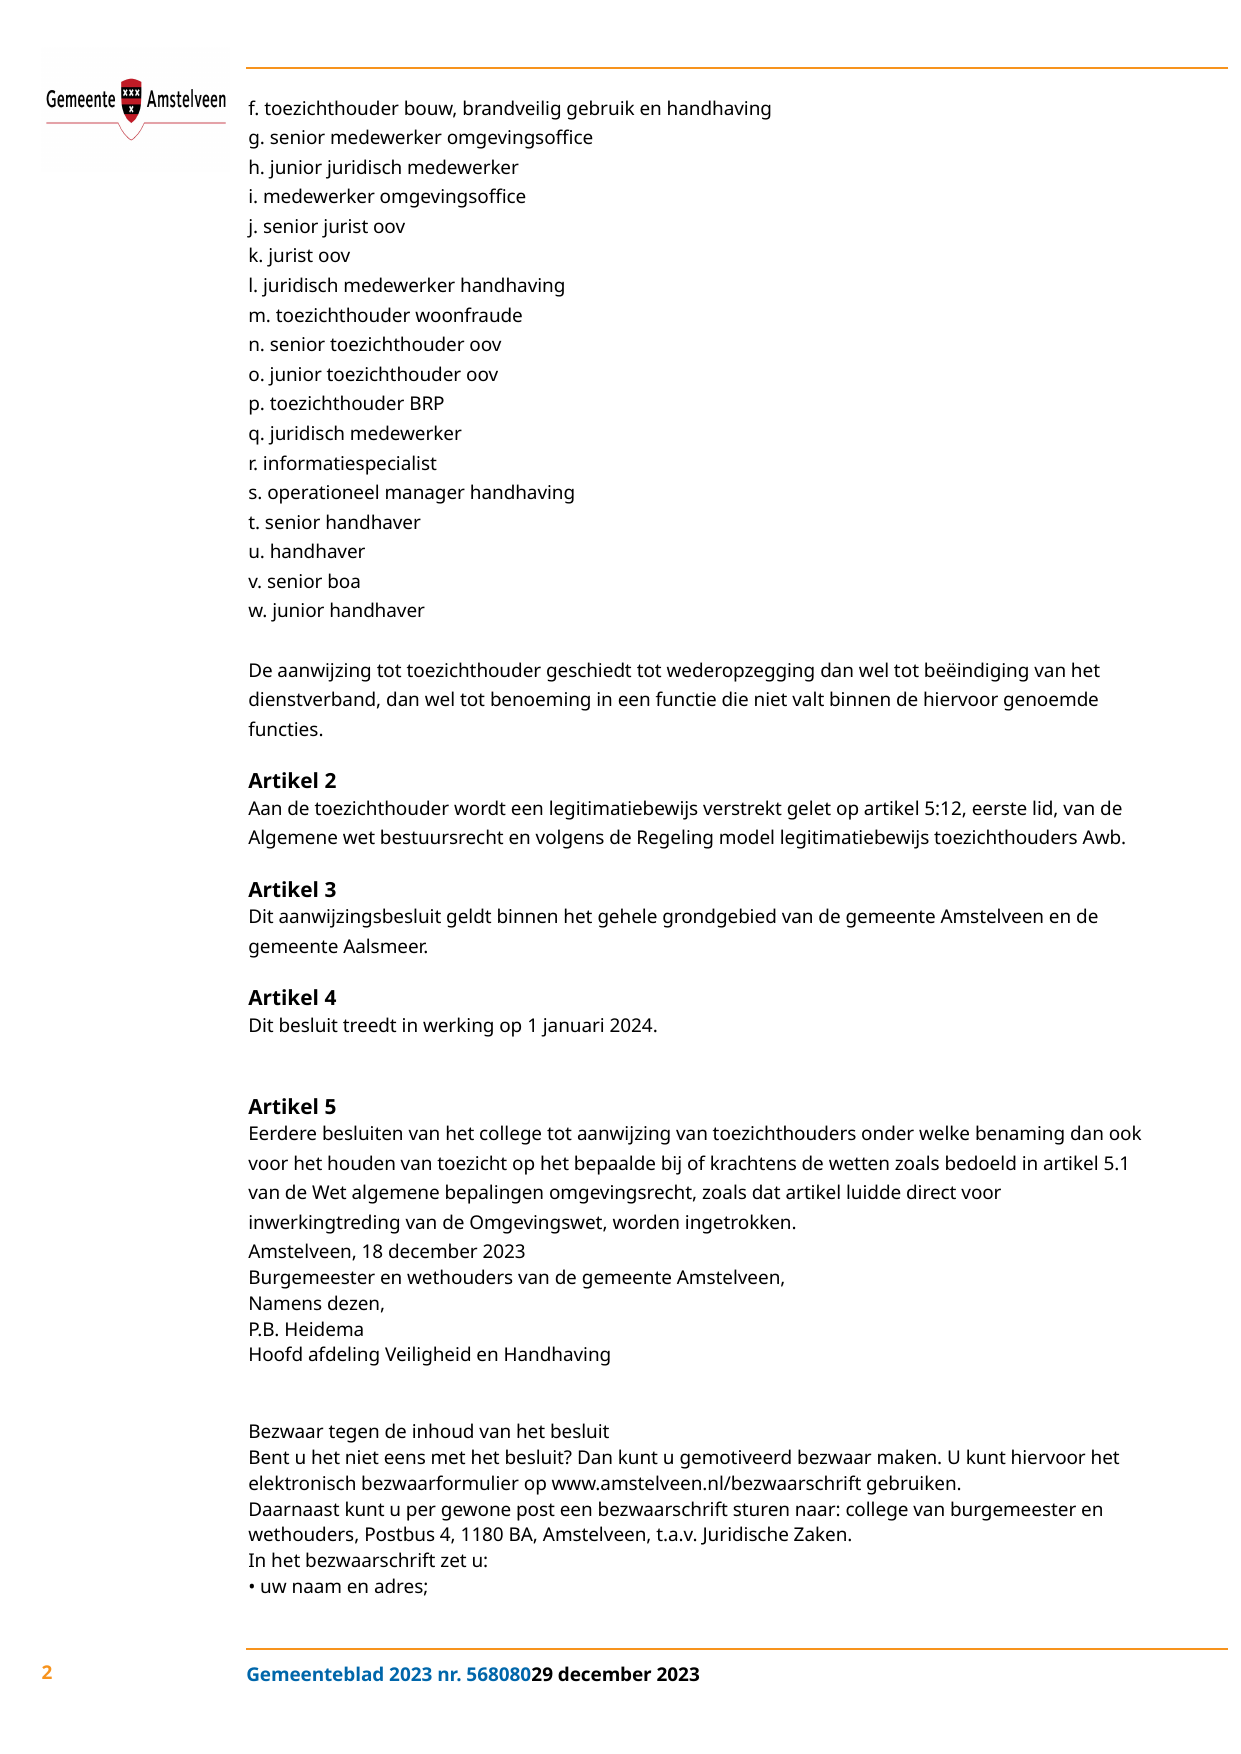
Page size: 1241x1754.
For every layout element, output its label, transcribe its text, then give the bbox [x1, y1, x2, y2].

text Dit besluit treedt in werking op 1 januari 2024. [248, 1012, 1152, 1037]
text s. operationeel manager handhaving [248, 479, 1152, 505]
text h. junior juridisch medewerker [248, 154, 1152, 180]
text q. juridisch medewerker [248, 420, 1152, 446]
text Hoofd afdeling Veiligheid en Handhaving [248, 1341, 1152, 1367]
text f. toezichthouder bouw, brandveilig gebruik en handhaving [248, 95, 1152, 121]
text o. junior toezichthouder oov [248, 361, 1152, 387]
text g. senior medewerker omgevingsoffice [248, 124, 1152, 150]
text Aan de toezichthouder wordt een legitimatiebewijs verstrekt gelet op artikel 5:12, eerste lid, van de Algemene wet bestuursrecht en volgens de Regeling model legitimatiebewijs toezichthouders Awb. [248, 795, 1152, 850]
text In het bezwaarschrift zet u: [248, 1547, 1152, 1573]
text Artikel 3 [248, 875, 1152, 903]
text i. medewerker omgevingsoffice [248, 183, 1152, 209]
text r. informatiespecialist [248, 450, 1152, 476]
text u. handhaver [248, 538, 1152, 564]
text Artikel 5 [248, 1092, 1152, 1120]
text p. toezichthouder BRP [248, 391, 1152, 416]
text t. senior handhaver [248, 509, 1152, 535]
text Bezwaar tegen de inhoud van het besluit [248, 1419, 1152, 1444]
text Daarnaast kunt u per gewone post een bezwaarschrift sturen naar: college van burgemeester en wethouders, Postbus 4, 1180 BA, Amstelveen, t.a.v. Juridische Zaken. [248, 1496, 1152, 1547]
text l. juridisch medewerker handhaving [248, 272, 1152, 298]
text j. senior jurist oov [248, 213, 1152, 239]
text Eerdere besluiten van het college tot aanwijzing van toezichthouders onder welke benaming dan ook voor het houden van toezicht op het bepaalde bij of krachtens de wetten zoals bedoeld in artikel 5.1 van de Wet algemene bepalingen omgevingsrecht, zoals dat artikel luidde direct voor inwerkingtreding van de Omgevingswet, worden ingetrokken. [248, 1120, 1152, 1235]
text P.B. Heidema [248, 1316, 1152, 1341]
text • uw naam en adres; [248, 1573, 1152, 1599]
text Amstelveen, 18 december 2023 [248, 1238, 1152, 1264]
text k. jurist oov [248, 243, 1152, 268]
text De aanwijzing tot toezichthouder geschiedt tot wederopzegging dan wel tot beëindiging van het dienstverband, dan wel tot benoeming in een functie die niet valt binnen de hiervoor genoemde functies. [248, 657, 1152, 742]
text Namens dezen, [248, 1290, 1152, 1316]
text Bent u het niet eens met het besluit? Dan kunt u gemotiveerd bezwaar maken. U kunt hiervoor het elektronisch bezwaarformulier op www.amstelveen.nl/bezwaarschrift gebruiken. [248, 1444, 1152, 1496]
text Burgemeester en wethouders van de gemeente Amstelveen, [248, 1264, 1152, 1290]
text w. junior handhaver [248, 598, 1152, 623]
picture [41, 47, 231, 172]
text v. senior boa [248, 568, 1152, 594]
text Artikel 4 [248, 983, 1152, 1012]
text Artikel 2 [248, 766, 1152, 795]
text Dit aanwijzingsbesluit geldt binnen het gehele grondgebied van de gemeente Amstelveen en de gemeente Aalsmeer. [248, 903, 1152, 959]
text m. toezichthouder woonfraude [248, 302, 1152, 328]
text n. senior toezichthouder oov [248, 331, 1152, 357]
